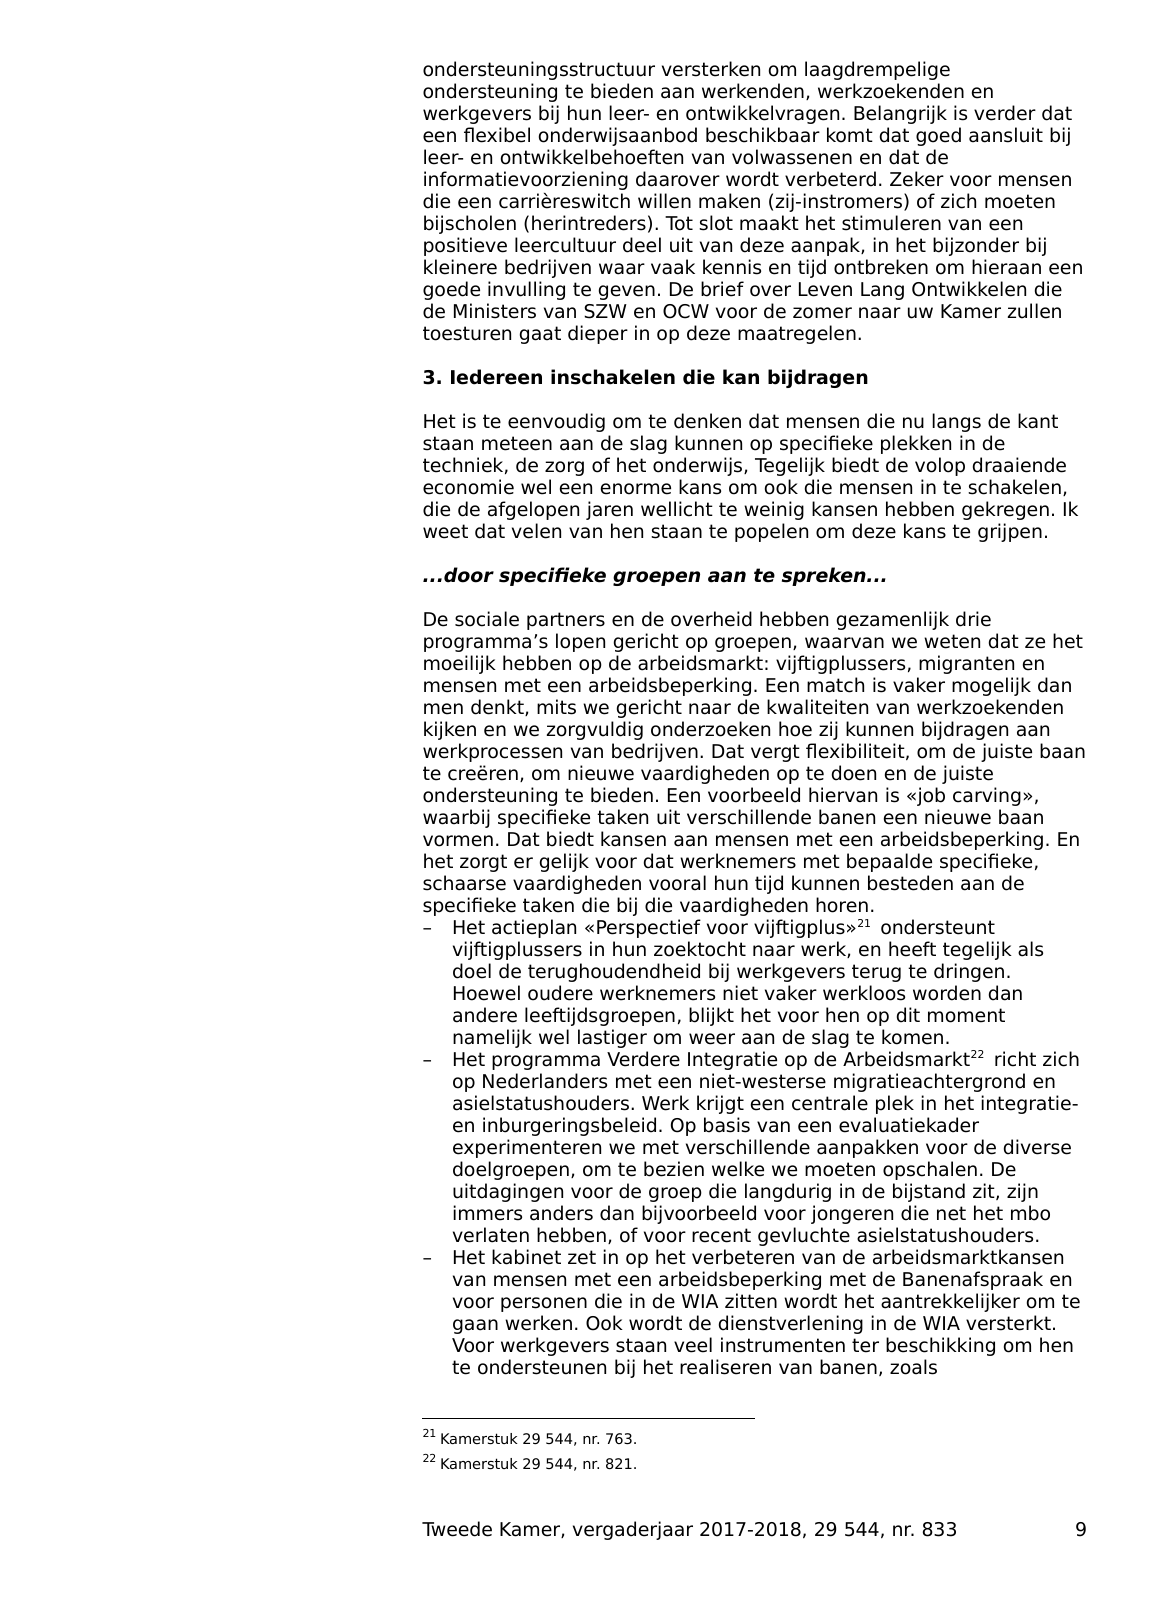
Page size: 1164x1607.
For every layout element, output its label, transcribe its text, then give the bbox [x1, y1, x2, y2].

subtitle 3. Iedereen inschakelen die kan bijdragen [422, 367, 1087, 389]
text Het is te eenvoudig om te denken dat mensen die nu langs de kant staan meteen aan de slag kunnen op specifieke plekken in de techniek, de zorg of het onderwijs, Tegelijk biedt de volop draaiende economie wel een enorme kans om ook die mensen in te schakelen, die de afgelopen jaren wellicht te weinig kansen hebben gekregen. Ik weet dat velen van hen staan te popelen om deze kans te grijpen. [422, 411, 1087, 543]
text Kamerstuk 29 544, nr. 821. [422, 1452, 1087, 1474]
subtitle ...door specifieke groepen aan te spreken... [422, 565, 1087, 587]
text – Het programma Verdere Integratie op de Arbeidsmarkt richt zich op Nederlanders met een niet-westerse migratieachtergrond en asielstatushouders. Werk krijgt een centrale plek in het integratie- en inburgeringsbeleid. Op basis van een evaluatiekader experimenteren we met verschillende aanpakken voor de diverse doelgroepen, om te bezien welke we moeten opschalen. De uitdagingen voor de groep die langdurig in de bijstand zit, zijn immers anders dan bijvoorbeeld voor jongeren die net het mbo verlaten hebben, of voor recent gevluchte asielstatushouders. [422, 1049, 1087, 1247]
text – Het kabinet zet in op het verbeteren van de arbeidsmarktkansen van mensen met een arbeidsbeperking met de Banenafspraak en voor personen die in de WIA zitten wordt het aantrekkelijker om te gaan werken. Ook wordt de dienstverlening in de WIA versterkt. Voor werkgevers staan veel instrumenten ter beschikking om hen te ondersteunen bij het realiseren van banen, zoals [422, 1247, 1087, 1379]
text Kamerstuk 29 544, nr. 763. [422, 1427, 1087, 1449]
text ondersteuningsstructuur versterken om laagdrempelige ondersteuning te bieden aan werkenden, werkzoekenden en werkgevers bij hun leer- en ontwikkelvragen. Belangrijk is verder dat een flexibel onderwijsaanbod beschikbaar komt dat goed aansluit bij leer- en ontwikkelbehoeften van volwassenen en dat de informatievoorziening daarover wordt verbeterd. Zeker voor mensen die een carrièreswitch willen maken (zij-instromers) of zich moeten bijscholen (herintreders). Tot slot maakt het stimuleren van een positieve leercultuur deel uit van deze aanpak, in het bijzonder bij kleinere bedrijven waar vaak kennis en tijd ontbreken om hieraan een goede invulling te geven. De brief over Leven Lang Ontwikkelen die de Ministers van SZW en OCW voor de zomer naar uw Kamer zullen toesturen gaat dieper in op deze maatregelen. [422, 59, 1087, 345]
text De sociale partners en de overheid hebben gezamenlijk drie programma’s lopen gericht op groepen, waarvan we weten dat ze het moeilijk hebben op de arbeidsmarkt: vijftigplussers, migranten en mensen met een arbeidsbeperking. Een match is vaker mogelijk dan men denkt, mits we gericht naar de kwaliteiten van werkzoekenden kijken en we zorgvuldig onderzoeken hoe zij kunnen bijdragen aan werkprocessen van bedrijven. Dat vergt flexibiliteit, om de juiste baan te creëren, om nieuwe vaardigheden op te doen en de juiste ondersteuning te bieden. Een voorbeeld hiervan is «job carving», waarbij specifieke taken uit verschillende banen een nieuwe baan vormen. Dat biedt kansen aan mensen met een arbeidsbeperking. En het zorgt er gelijk voor dat werknemers met bepaalde specifieke, schaarse vaardigheden vooral hun tijd kunnen besteden aan de specifieke taken die bij die vaardigheden horen. [422, 609, 1087, 917]
text – Het actieplan «Perspectief voor vijftigplus» ondersteunt vijftigplussers in hun zoektocht naar werk, en heeft tegelijk als doel de terughoudendheid bij werkgevers terug te dringen. Hoewel oudere werknemers niet vaker werkloos worden dan andere leeftijdsgroepen, blijkt het voor hen op dit moment namelijk wel lastiger om weer aan de slag te komen. [422, 917, 1087, 1049]
